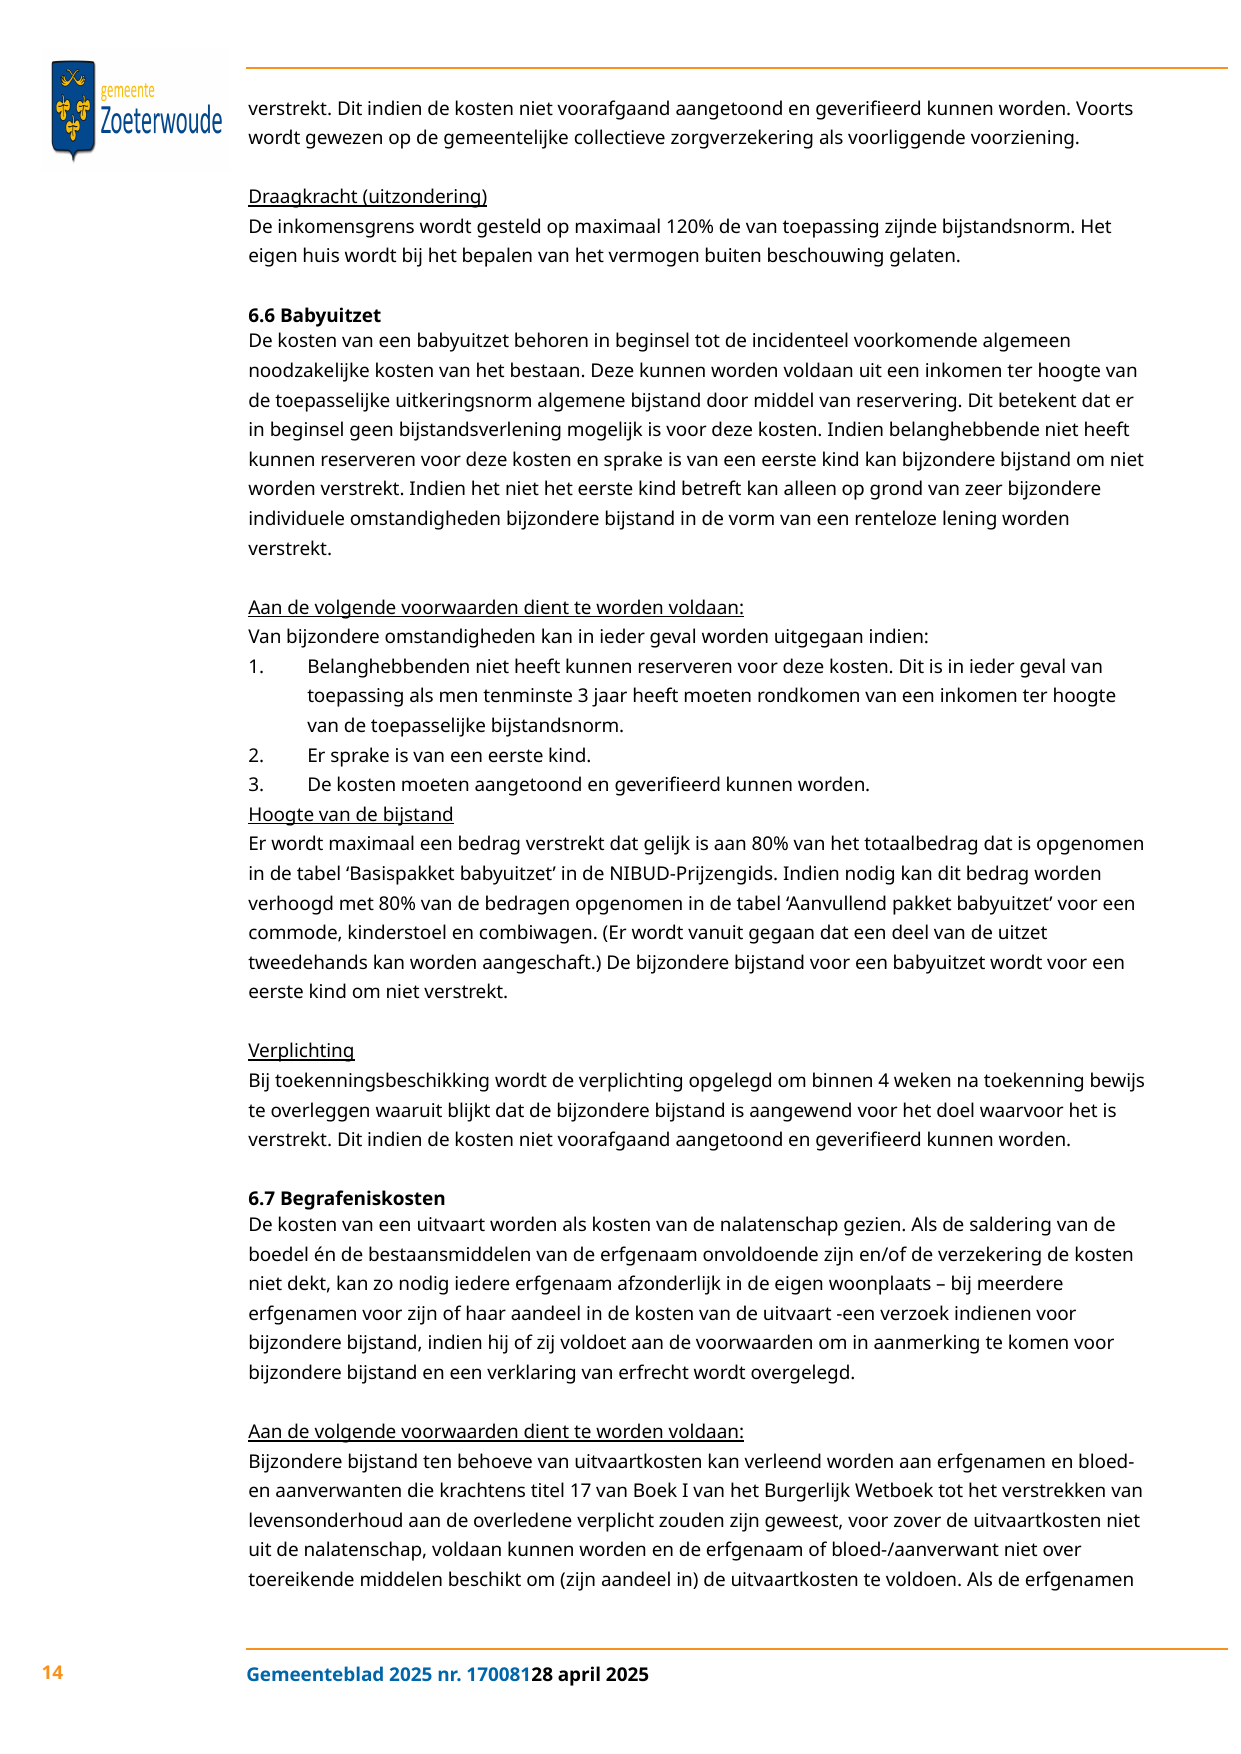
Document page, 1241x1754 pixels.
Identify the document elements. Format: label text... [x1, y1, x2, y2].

text Van bijzondere omstandigheden kan in ieder geval worden uitgegaan indien: [248, 623, 1152, 649]
text 6.6 Babyuitzet [248, 302, 1152, 328]
text De kosten van een uitvaart worden als kosten van de nalatenschap gezien. Als de saldering van de boedel én de bestaansmiddelen van de erfgenaam onvoldoende zijn en/of de verzekering de kosten niet dekt, kan zo nodig iedere erfgenaam afzonderlijk in de eigen woonplaats – bij meerdere erfgenamen voor zijn of haar aandeel in de kosten van de uitvaart -een verzoek indienen voor bijzondere bijstand, indien hij of zij voldoet aan de voorwaarden om in aanmerking te komen voor bijzondere bijstand en een verklaring van erfrecht wordt overgelegd. [248, 1211, 1152, 1385]
text Er wordt maximaal een bedrag verstrekt dat gelijk is aan 80% van het totaalbedrag dat is opgenomen in de tabel ‘Basispakket babyuitzet’ in de NIBUD-Prijzengids. Indien nodig kan dit bedrag worden verhoogd met 80% van de bedragen opgenomen in de tabel ‘Aanvullend pakket babyuitzet’ voor een commode, kinderstoel en combiwagen. (Er wordt vanuit gegaan dat een deel van de uitzet tweedehands kan worden aangeschaft.) De bijzondere bijstand voor een babyuitzet wordt voor een eerste kind om niet verstrekt. [248, 831, 1152, 1004]
text De kosten van een babyuitzet behoren in beginsel tot de incidenteel voorkomende algemeen noodzakelijke kosten van het bestaan. Deze kunnen worden voldaan uit een inkomen ter hoogte van de toepasselijke uitkeringsnorm algemene bijstand door middel van reservering. Dit betekent dat er in beginsel geen bijstandsverlening mogelijk is voor deze kosten. Indien belanghebbende niet heeft kunnen reserveren voor deze kosten en sprake is van een eerste kind kan bijzondere bijstand om niet worden verstrekt. Indien het niet het eerste kind betreft kan alleen op grond van zeer bijzondere individuele omstandigheden bijzondere bijstand in de vorm van een renteloze lening worden verstrekt. [248, 328, 1152, 560]
text Draagkracht (uitzondering) [248, 183, 1152, 209]
picture [41, 47, 231, 172]
list Er sprake is van een eerste kind. [248, 742, 1152, 767]
list Belanghebbenden niet heeft kunnen reserveren voor deze kosten. Dit is in ieder geval van toepassing als men tenminste 3 jaar heeft moeten rondkomen van een inkomen ter hoogte van de toepasselijke bijstandsnorm. [248, 653, 1152, 738]
text Verplichting [248, 1038, 1152, 1063]
list De kosten moeten aangetoond en geverifieerd kunnen worden. [248, 771, 1152, 797]
text Aan de volgende voorwaarden dient te worden voldaan: [248, 594, 1152, 619]
text 6.7 Begrafeniskosten [248, 1186, 1152, 1211]
text Hoogte van de bijstand [248, 801, 1152, 827]
text De inkomensgrens wordt gesteld op maximaal 120% de van toepassing zijnde bijstandsnorm. Het eigen huis wordt bij het bepalen van het vermogen buiten beschouwing gelaten. [248, 213, 1152, 268]
text Bijzondere bijstand ten behoeve van uitvaartkosten kan verleend worden aan erfgenamen en bloed- en aanverwanten die krachtens titel 17 van Boek I van het Burgerlijk Wetboek tot het verstrekken van levensonderhoud aan de overledene verplicht zouden zijn geweest, voor zover de uitvaartkosten niet uit de nalatenschap, voldaan kunnen worden en de erfgenaam of bloed-/aanverwant niet over toereikende middelen beschikt om (zijn aandeel in) de uitvaartkosten te voldoen. Als de erfgenamen [248, 1448, 1152, 1592]
text Bij toekenningsbeschikking wordt de verplichting opgelegd om binnen 4 weken na toekenning bewijs te overleggen waaruit blijkt dat de bijzondere bijstand is aangewend voor het doel waarvoor het is verstrekt. Dit indien de kosten niet voorafgaand aangetoond en geverifieerd kunnen worden. [248, 1067, 1152, 1152]
text Aan de volgende voorwaarden dient te worden voldaan: [248, 1418, 1152, 1444]
text verstrekt. Dit indien de kosten niet voorafgaand aangetoond en geverifieerd kunnen worden. Voorts wordt gewezen op de gemeentelijke collectieve zorgverzekering als voorliggende voorziening. [248, 95, 1152, 150]
